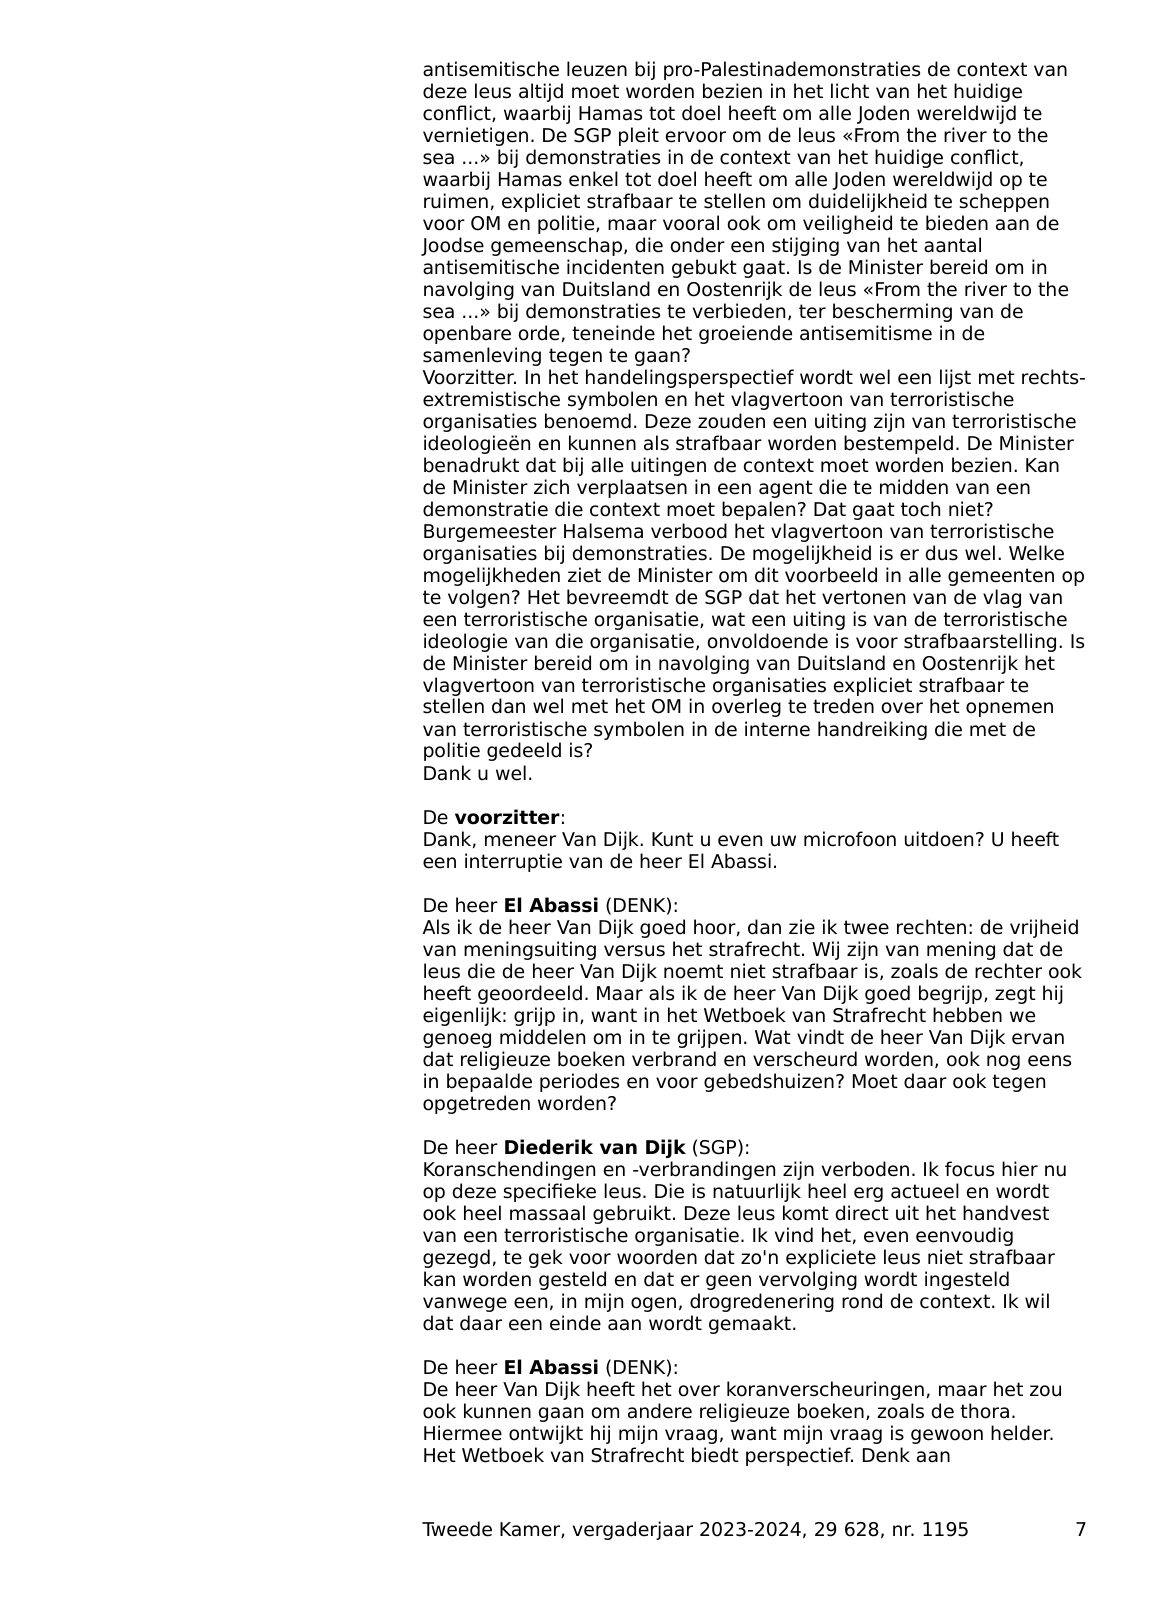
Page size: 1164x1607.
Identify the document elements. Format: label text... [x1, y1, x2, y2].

text De heer Van Dijk heeft het over koranverscheuringen, maar het zou ook kunnen gaan om andere religieuze boeken, zoals de thora. Hiermee ontwijkt hij mijn vraag, want mijn vraag is gewoon helder. Het Wetboek van Strafrecht biedt perspectief. Denk aan [422, 1379, 1087, 1467]
text antisemitische leuzen bij pro-Palestinademonstraties de context van deze leus altijd moet worden bezien in het licht van het huidige conflict, waarbij Hamas tot doel heeft om alle Joden wereldwijd te vernietigen. De SGP pleit ervoor om de leus «From the river to the sea ...» bij demonstraties in de context van het huidige conflict, waarbij Hamas enkel tot doel heeft om alle Joden wereldwijd op te ruimen, expliciet strafbaar te stellen om duidelijkheid te scheppen voor OM en politie, maar vooral ook om veiligheid te bieden aan de Joodse gemeenschap, die onder een stijging van het aantal antisemitische incidenten gebukt gaat. Is de Minister bereid om in navolging van Duitsland en Oostenrijk de leus «From the river to the sea ...» bij demonstraties te verbieden, ter bescherming van de openbare orde, teneinde het groeiende antisemitisme in de samenleving tegen te gaan? [422, 59, 1087, 367]
text De voorzitter: [422, 807, 1087, 828]
text Voorzitter. In het handelingsperspectief wordt wel een lijst met rechts-extremistische symbolen en het vlagvertoon van terroristische organisaties benoemd. Deze zouden een uiting zijn van terroristische ideologieën en kunnen als strafbaar worden bestempeld. De Minister benadrukt dat bij alle uitingen de context moet worden bezien. Kan de Minister zich verplaatsen in een agent die te midden van een demonstratie die context moet bepalen? Dat gaat toch niet? Burgemeester Halsema verbood het vlagvertoon van terroristische organisaties bij demonstraties. De mogelijkheid is er dus wel. Welke mogelijkheden ziet de Minister om dit voorbeeld in alle gemeenten op te volgen? Het bevreemdt de SGP dat het vertonen van de vlag van een terroristische organisatie, wat een uiting is van de terroristische ideologie van die organisatie, onvoldoende is voor strafbaarstelling. Is de Minister bereid om in navolging van Duitsland en Oostenrijk het vlagvertoon van terroristische organisaties expliciet strafbaar te stellen dan wel met het OM in overleg te treden over het opnemen van terroristische symbolen in de interne handreiking die met de politie gedeeld is? [422, 367, 1087, 762]
text De heer El Abassi (DENK): [422, 1357, 1087, 1379]
text Koranschendingen en -verbrandingen zijn verboden. Ik focus hier nu op deze specifieke leus. Die is natuurlijk heel erg actueel en wordt ook heel massaal gebruikt. Deze leus komt direct uit het handvest van een terroristische organisatie. Ik vind het, even eenvoudig gezegd, te gek voor woorden dat zo'n expliciete leus niet strafbaar kan worden gesteld en dat er geen vervolging wordt ingesteld vanwege een, in mijn ogen, drogredenering rond de context. Ik wil dat daar een einde aan wordt gemaakt. [422, 1159, 1087, 1334]
text Dank u wel. [422, 762, 1087, 784]
text De heer Diederik van Dijk (SGP): [422, 1137, 1087, 1159]
text Dank, meneer Van Dijk. Kunt u even uw microfoon uitdoen? U heeft een interruptie van de heer El Abassi. [422, 828, 1087, 872]
text De heer El Abassi (DENK): [422, 895, 1087, 917]
text Als ik de heer Van Dijk goed hoor, dan zie ik twee rechten: de vrijheid van meningsuiting versus het strafrecht. Wij zijn van mening dat de leus die de heer Van Dijk noemt niet strafbaar is, zoals de rechter ook heeft geoordeeld. Maar als ik de heer Van Dijk goed begrijp, zegt hij eigenlijk: grijp in, want in het Wetboek van Strafrecht hebben we genoeg middelen om in te grijpen. Wat vindt de heer Van Dijk ervan dat religieuze boeken verbrand en verscheurd worden, ook nog eens in bepaalde periodes en voor gebedshuizen? Moet daar ook tegen opgetreden worden? [422, 917, 1087, 1114]
